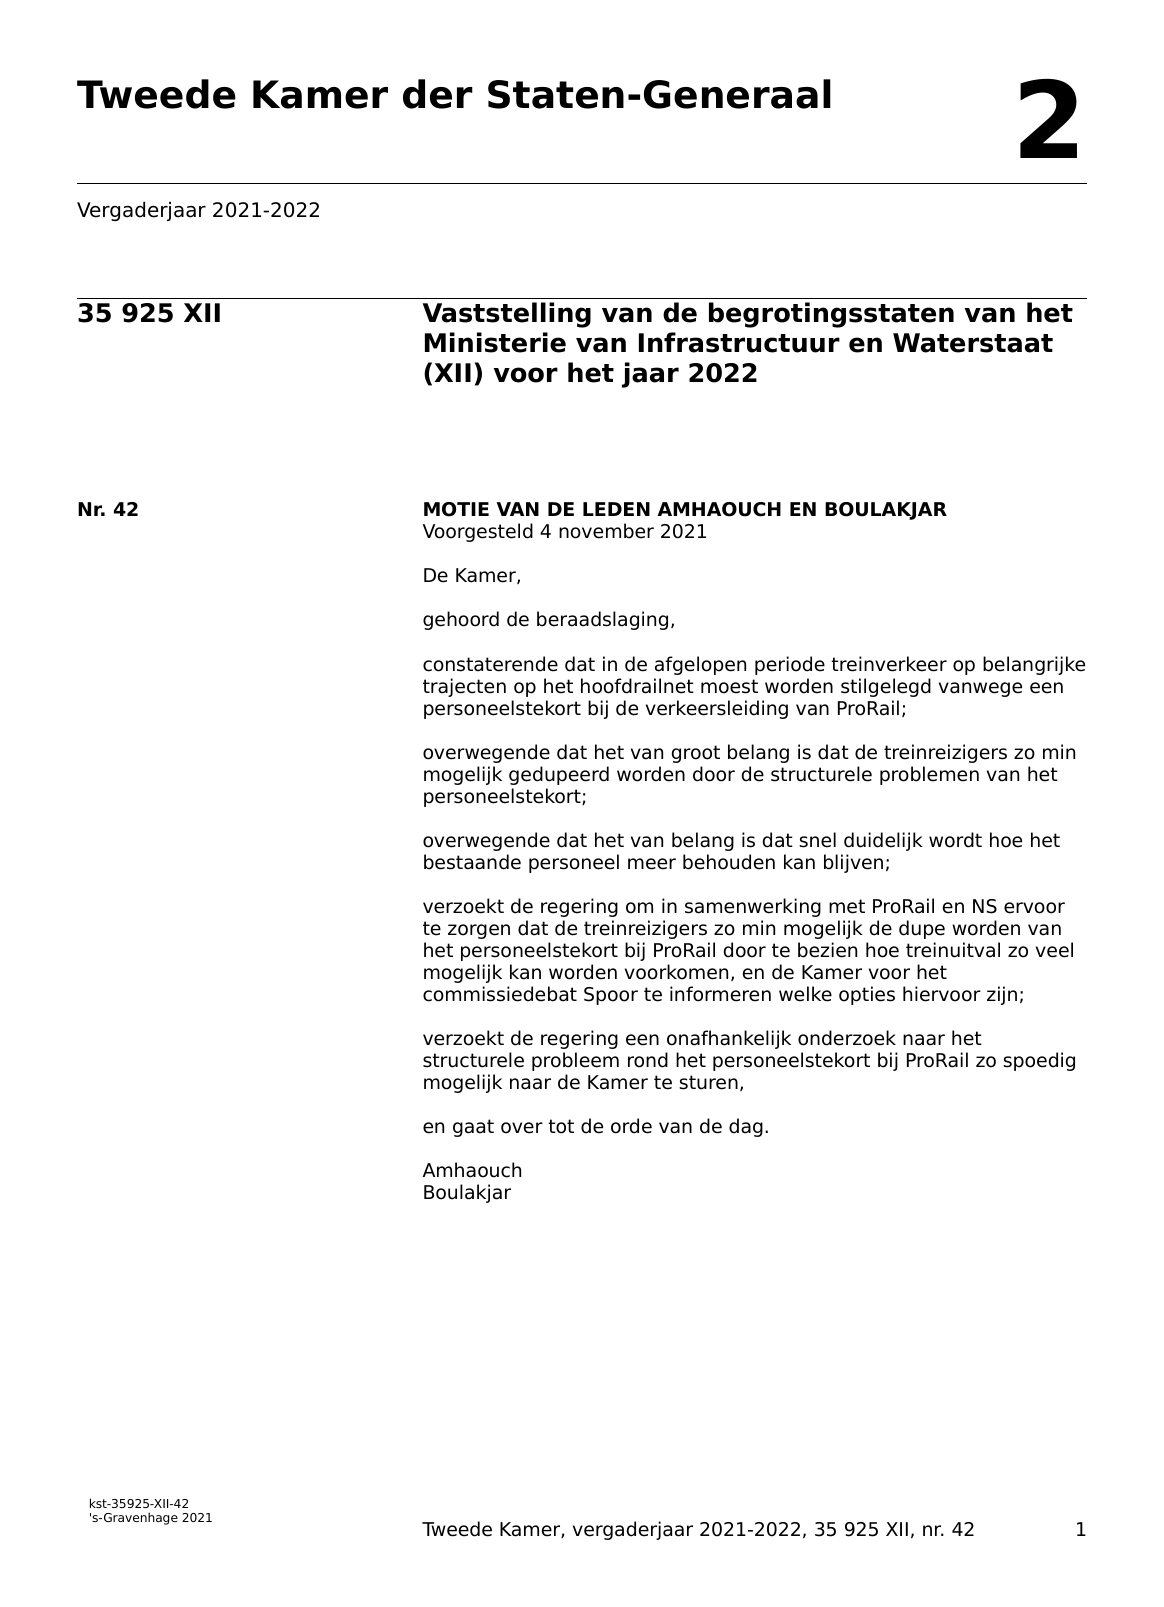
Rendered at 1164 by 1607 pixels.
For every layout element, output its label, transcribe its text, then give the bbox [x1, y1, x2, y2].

subtitle 35 925 XII Vaststelling van de begrotingsstaten van het Ministerie van Infrastructuur en Waterstaat (XII) voor het jaar 2022 [77, 299, 1087, 388]
table_header Tweede Kamer der Staten-Generaal [77, 59, 886, 183]
text Voorgesteld 4 november 2021 [422, 521, 1087, 543]
text kst-35925-XII-42 [88, 1497, 323, 1511]
text Boulakjar [422, 1182, 1087, 1204]
text verzoekt de regering om in samenwerking met ProRail en NS ervoor te zorgen dat de treinreizigers zo min mogelijk de dupe worden van het personeelstekort bij ProRail door te bezien hoe treinuitval zo veel mogelijk kan worden voorkomen, en de Kamer voor het commissiedebat Spoor te informeren welke opties hiervoor zijn; [422, 896, 1087, 1006]
text overwegende dat het van groot belang is dat de treinreizigers zo min mogelijk gedupeerd worden door de structurele problemen van het personeelstekort; [422, 742, 1087, 808]
text 's-Gravenhage 2021 [88, 1511, 323, 1525]
table_header 2 [886, 59, 1087, 183]
text verzoekt de regering een onafhankelijk onderzoek naar het structurele probleem rond het personeelstekort bij ProRail zo spoedig mogelijk naar de Kamer te sturen, [422, 1028, 1087, 1094]
table_cell Vergaderjaar 2021-2022 [77, 184, 1087, 298]
text overwegende dat het van belang is dat snel duidelijk wordt hoe het bestaande personeel meer behouden kan blijven; [422, 830, 1087, 874]
subtitle Nr. 42 MOTIE VAN DE LEDEN AMHAOUCH EN BOULAKJAR [77, 499, 1087, 521]
text en gaat over tot de orde van de dag. [422, 1116, 1087, 1138]
text Amhaouch [422, 1160, 1087, 1182]
text constaterende dat in de afgelopen periode treinverkeer op belangrijke trajecten op het hoofdrailnet moest worden stilgelegd vanwege een personeelstekort bij de verkeersleiding van ProRail; [422, 653, 1087, 719]
text De Kamer, [422, 565, 1087, 587]
text gehoord de beraadslaging, [422, 609, 1087, 631]
